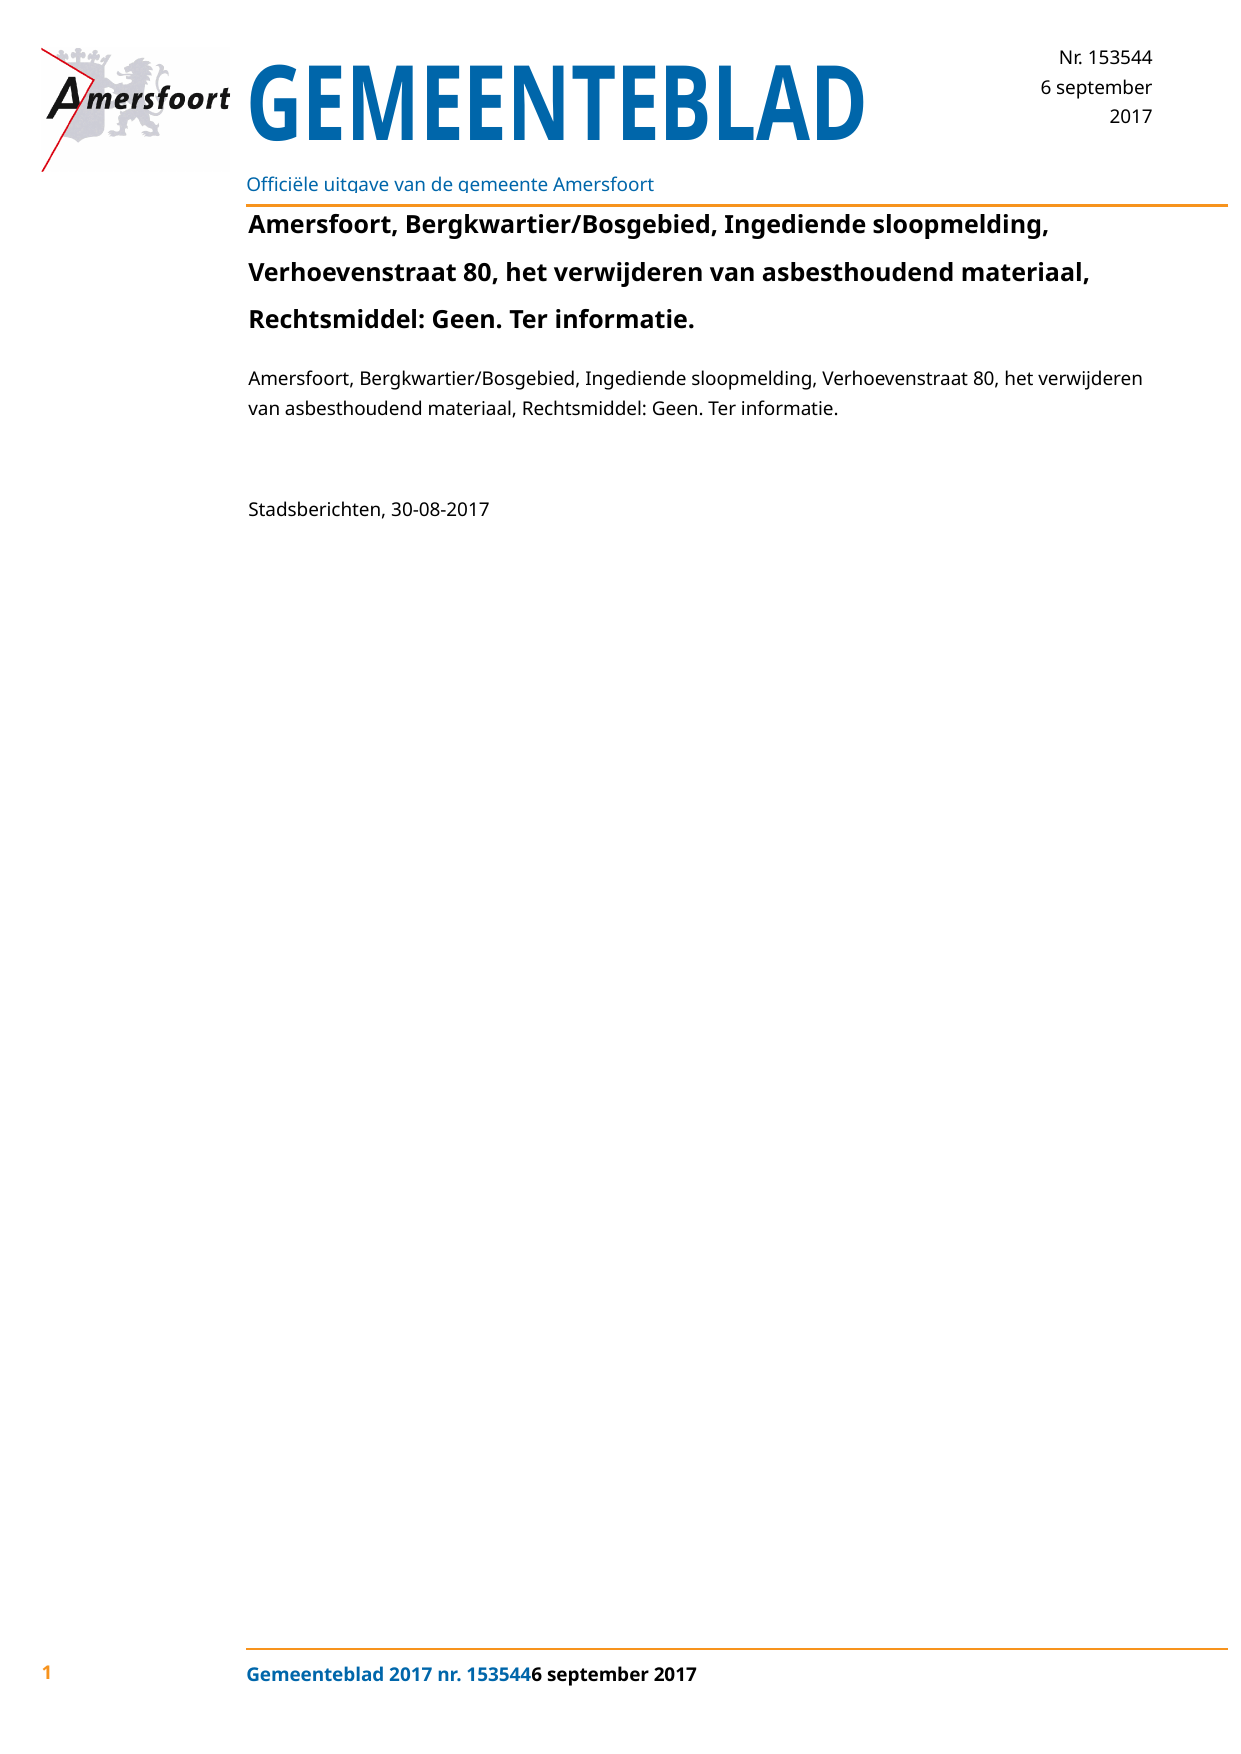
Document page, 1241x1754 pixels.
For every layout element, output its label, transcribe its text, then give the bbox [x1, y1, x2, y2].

text Stadsberichten, 30-08-2017 [248, 496, 1152, 522]
text Amersfoort, Bergkwartier/Bosgebied, Ingediende sloopmelding, Verhoevenstraat 80, het verwijderen van asbesthoudend materiaal, Rechtsmiddel: Geen. Ter informatie. [248, 366, 1152, 421]
picture [41, 47, 231, 172]
text Amersfoort, Bergkwartier/Bosgebied, Ingediende sloopmelding, Verhoevenstraat 80, het verwijderen van asbesthoudend materiaal, Rechtsmiddel: Geen. Ter informatie. [248, 207, 1152, 336]
